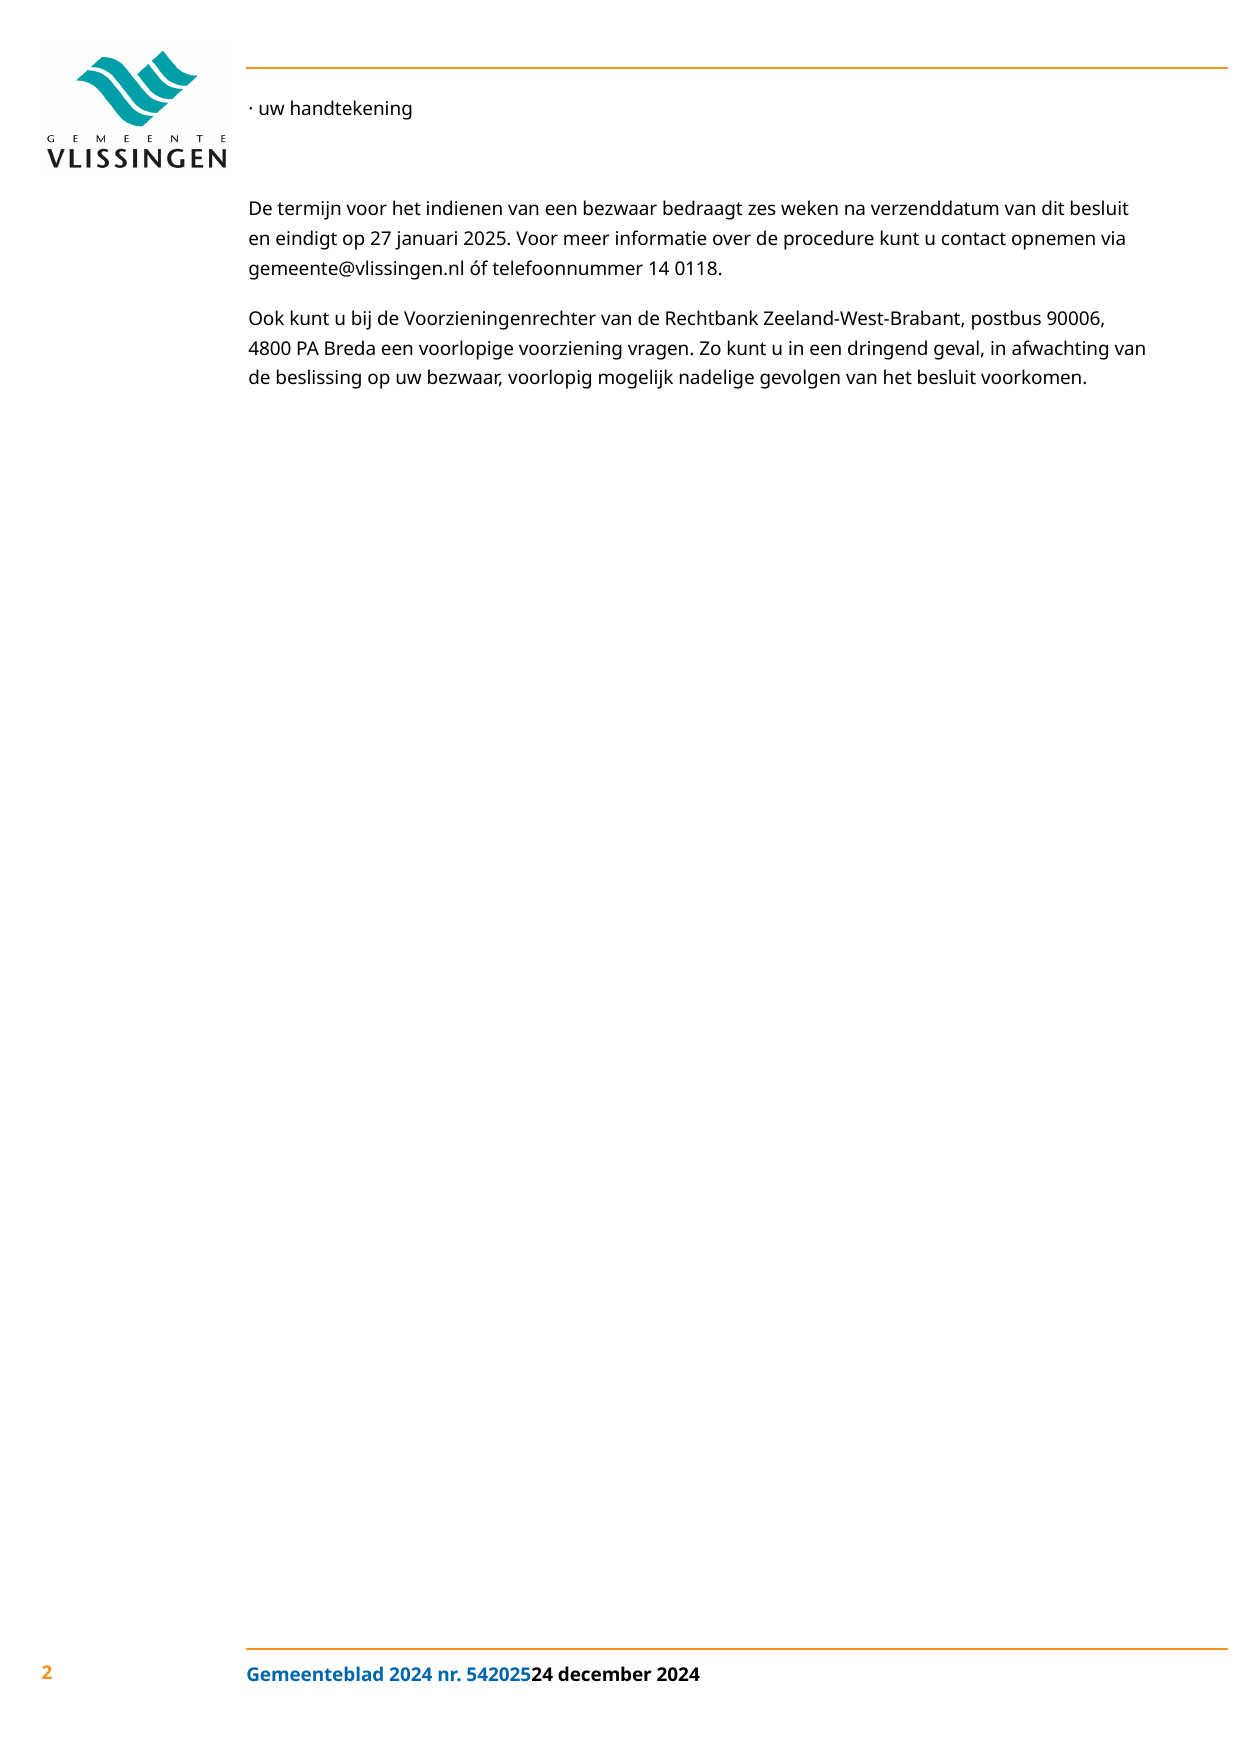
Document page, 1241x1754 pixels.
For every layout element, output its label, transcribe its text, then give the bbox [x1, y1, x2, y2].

text · uw handtekening [248, 95, 1152, 121]
picture [41, 47, 231, 172]
text Ook kunt u bij de Voorzieningenrechter van de Rechtbank Zeeland-West-Brabant, postbus 90006, 4800 PA Breda een voorlopige voorziening vragen. Zo kunt u in een dringend geval, in afwachting van de beslissing op uw bezwaar, voorlopig mogelijk nadelige gevolgen van het besluit voorkomen. [248, 305, 1152, 390]
text De termijn voor het indienen van een bezwaar bedraagt zes weken na verzenddatum van dit besluit en eindigt op 27 januari 2025. Voor meer informatie over de procedure kunt u contact opnemen via gemeente@vlissingen.nl óf telefoonnummer 14 0118. [248, 196, 1152, 281]
